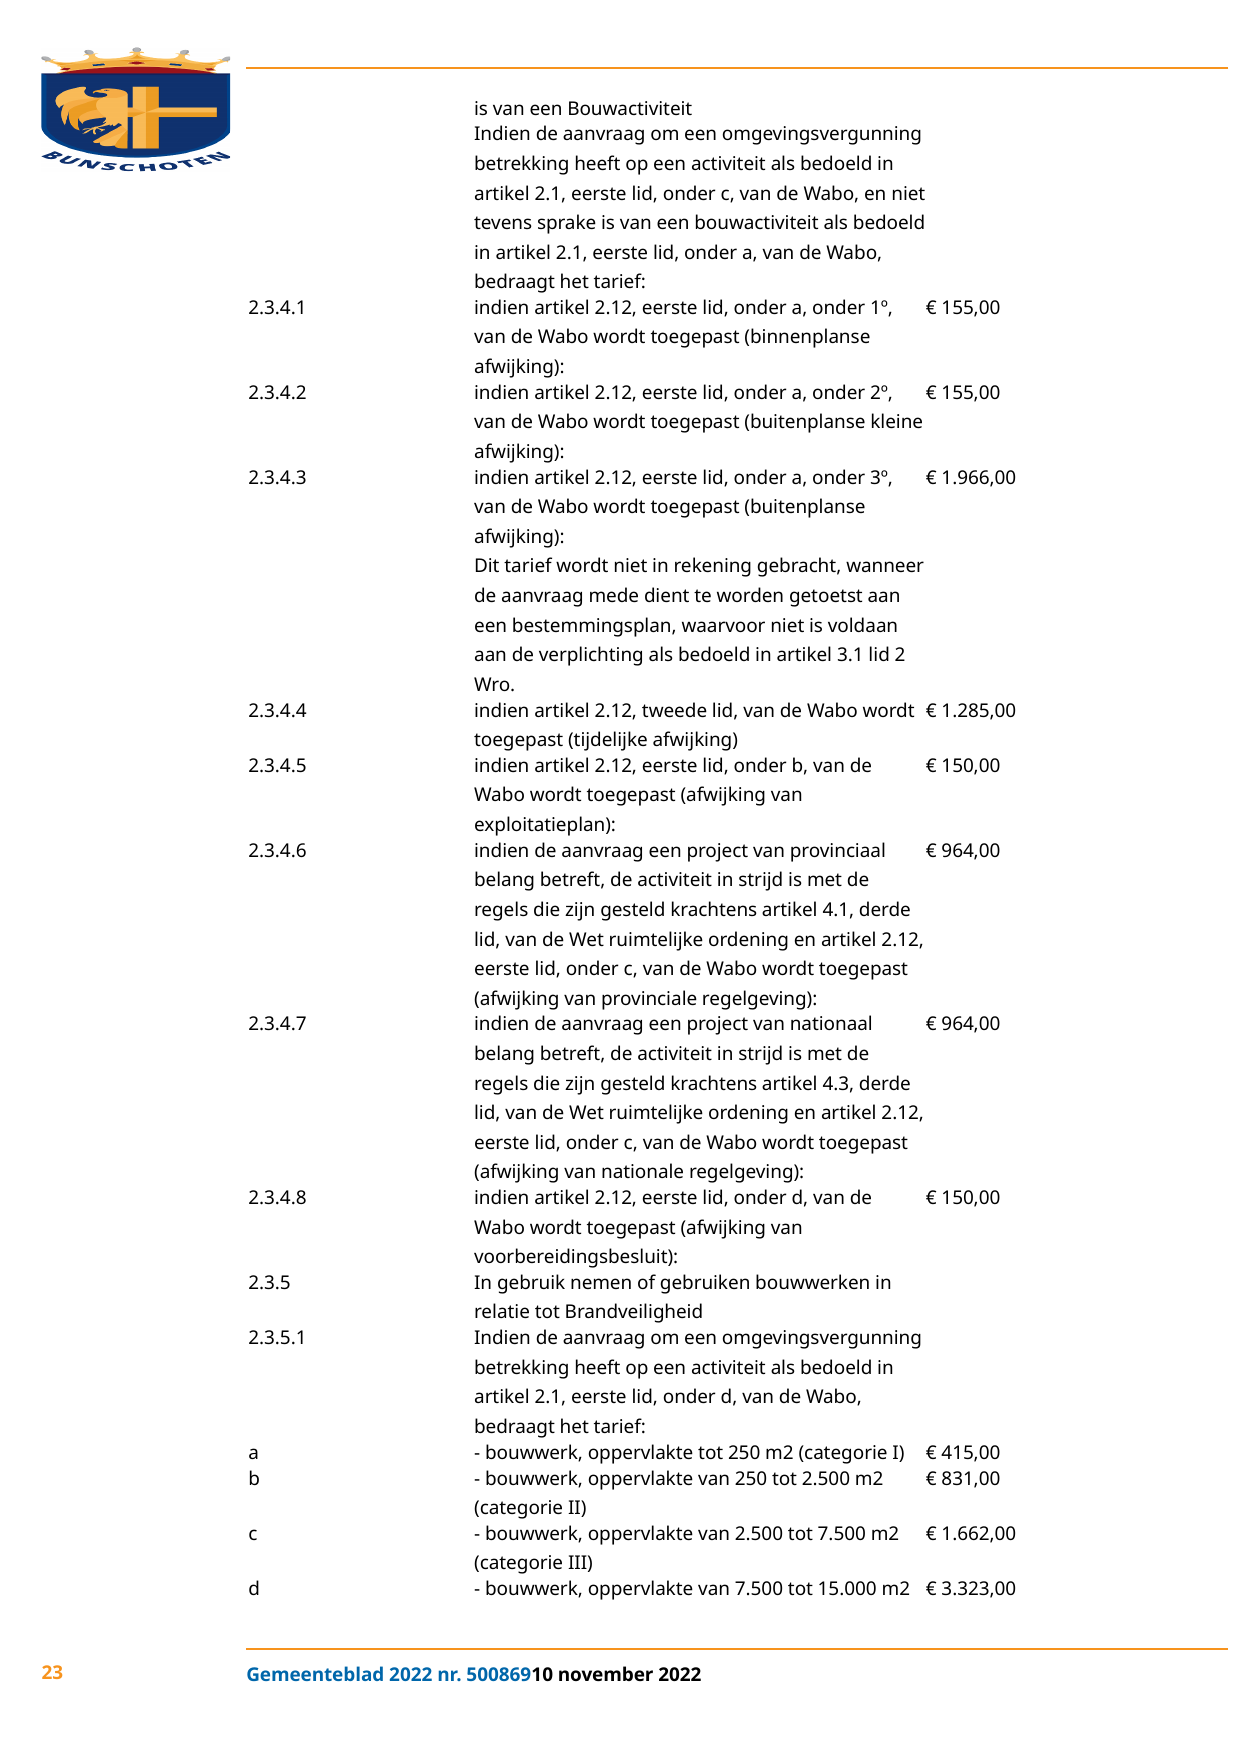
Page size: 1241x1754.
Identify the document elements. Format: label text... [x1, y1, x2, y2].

table_cell 2.3.4.1 [248, 294, 474, 379]
table_cell 2.3.4.5 [248, 752, 474, 837]
table_cell Indien de aanvraag om een omgevingsvergunning betrekking heeft op een activiteit als bedoeld in artikel 2.1, eerste lid, onder c, van de Wabo, en niet tevens sprake is van een bouwactiviteit als bedoeld in artikel 2.1, eerste lid, onder a, van de Wabo, bedraagt het tarief: [474, 121, 926, 294]
table_cell 2.3.4.8 [248, 1184, 474, 1269]
table_cell indien artikel 2.12, eerste lid, onder a, onder 1º, van de Wabo wordt toegepast (binnenplanse afwijking): [474, 294, 926, 379]
table_cell indien artikel 2.12, eerste lid, onder d, van de Wabo wordt toegepast (afwijking van voorbereidingsbesluit): [474, 1184, 926, 1269]
table_cell In gebruik nemen of gebruiken bouwwerken in relatie tot Brandveiligheid [474, 1269, 926, 1324]
table_cell 2.3.4.2 [248, 379, 474, 464]
table_cell € 1.966,00 [926, 464, 1152, 697]
table_cell indien artikel 2.12, eerste lid, onder b, van de Wabo wordt toegepast (afwijking van exploitatieplan): [474, 752, 926, 837]
table_cell c [248, 1520, 474, 1575]
table_cell € 150,00 [926, 752, 1152, 837]
table_cell € 831,00 [926, 1465, 1152, 1520]
table_cell b [248, 1465, 474, 1520]
table_cell 2.3.5 [248, 1269, 474, 1324]
table_cell € 155,00 [926, 294, 1152, 379]
table_cell indien de aanvraag een project van provinciaal belang betreft, de activiteit in strijd is met de regels die zijn gesteld krachtens artikel 4.1, derde lid, van de Wet ruimtelijke ordening en artikel 2.12, eerste lid, onder c, van de Wabo wordt toegepast (afwijking van provinciale regelgeving): [474, 837, 926, 1011]
table_cell € 415,00 [926, 1439, 1152, 1465]
table_cell is van een Bouwactiviteit [474, 95, 926, 121]
picture [41, 47, 231, 172]
table_cell d [248, 1575, 474, 1601]
table_cell [926, 95, 1152, 121]
table_cell [926, 121, 1152, 294]
table_cell indien de aanvraag een project van nationaal belang betreft, de activiteit in strijd is met de regels die zijn gesteld krachtens artikel 4.3, derde lid, van de Wet ruimtelijke ordening en artikel 2.12, eerste lid, onder c, van de Wabo wordt toegepast (afwijking van nationale regelgeving): [474, 1011, 926, 1184]
table_cell indien artikel 2.12, tweede lid, van de Wabo wordt toegepast (tijdelijke afwijking) [474, 697, 926, 752]
table_cell € 1.285,00 [926, 697, 1152, 752]
table_cell € 155,00 [926, 379, 1152, 464]
table_cell [248, 121, 474, 294]
table_cell Indien de aanvraag om een omgevingsvergunning betrekking heeft op een activiteit als bedoeld in artikel 2.1, eerste lid, onder d, van de Wabo, bedraagt het tarief: [474, 1325, 926, 1439]
table_cell € 150,00 [926, 1184, 1152, 1269]
table_cell [926, 1269, 1152, 1324]
table_cell € 964,00 [926, 837, 1152, 1011]
table_cell indien artikel 2.12, eerste lid, onder a, onder 2º, van de Wabo wordt toegepast (buitenplanse kleine afwijking): [474, 379, 926, 464]
table_cell 2.3.4.4 [248, 697, 474, 752]
table_cell € 1.662,00 [926, 1520, 1152, 1575]
table_cell 2.3.4.6 [248, 837, 474, 1011]
table_cell € 3.323,00 [926, 1575, 1152, 1601]
table_cell 2.3.4.3 [248, 464, 474, 697]
table_cell - bouwwerk, oppervlakte van 7.500 tot 15.000 m2 [474, 1575, 926, 1601]
table_cell indien artikel 2.12, eerste lid, onder a, onder 3º, van de Wabo wordt toegepast (buitenplanse afwijking): Dit tarief wordt niet in rekening gebracht, wanneer de aanvraag mede dient te worden getoetst aan een bestemmingsplan, waarvoor niet is voldaan aan de verplichting als bedoeld in artikel 3.1 lid 2 Wro. [474, 464, 926, 697]
table_cell - bouwwerk, oppervlakte tot 250 m2 (categorie I) [474, 1439, 926, 1465]
table_cell a [248, 1439, 474, 1465]
table_cell [248, 95, 474, 121]
table_cell € 964,00 [926, 1011, 1152, 1184]
table_cell 2.3.5.1 [248, 1325, 474, 1439]
table_cell [926, 1325, 1152, 1439]
table_cell 2.3.4.7 [248, 1011, 474, 1184]
table_cell - bouwwerk, oppervlakte van 250 tot 2.500 m2 (categorie II) [474, 1465, 926, 1520]
table_cell - bouwwerk, oppervlakte van 2.500 tot 7.500 m2 (categorie III) [474, 1520, 926, 1575]
